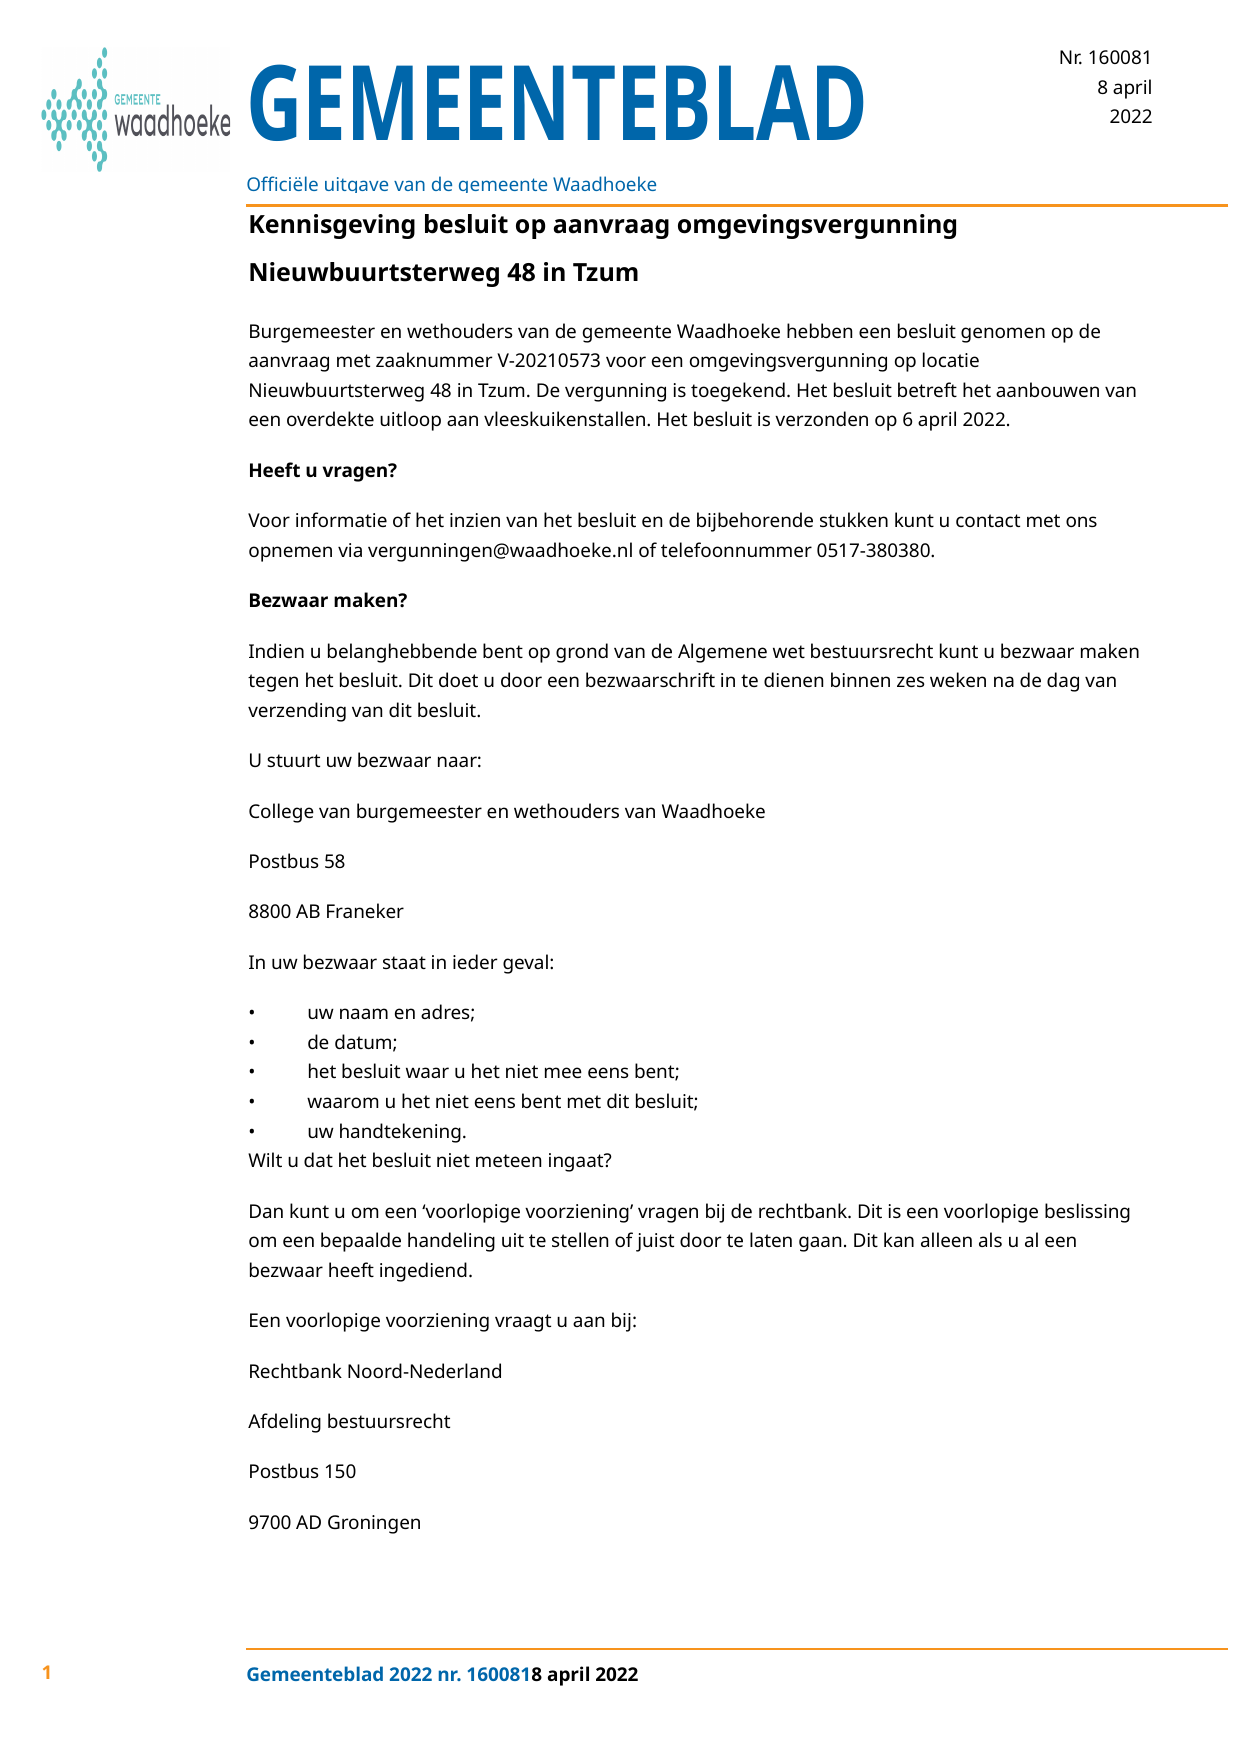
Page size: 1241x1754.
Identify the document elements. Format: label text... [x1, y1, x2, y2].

text In uw bezwaar staat in ieder geval: [248, 949, 1152, 975]
text Afdeling bestuursrecht [248, 1408, 1152, 1434]
text College van burgemeester en wethouders van Waadhoeke [248, 798, 1152, 824]
text Postbus 150 [248, 1459, 1152, 1484]
list het besluit waar u het niet mee eens bent; [248, 1059, 1152, 1084]
text 8800 AB Franeker [248, 899, 1152, 924]
text Een voorlopige voorziening vraagt u aan bij: [248, 1307, 1152, 1333]
list de datum; [248, 1029, 1152, 1055]
text Postbus 58 [248, 848, 1152, 874]
list uw naam en adres; [248, 999, 1152, 1025]
list waarom u het niet eens bent met dit besluit; [248, 1088, 1152, 1114]
text U stuurt uw bezwaar naar: [248, 747, 1152, 773]
text Wilt u dat het besluit niet meteen ingaat? [248, 1147, 1152, 1173]
text Dan kunt u om een ‘voorlopige voorziening’ vragen bij de rechtbank. Dit is een voorlopige beslissing om een bepaalde handeling uit te stellen of juist door te laten gaan. Dit kan alleen als u al een bezwaar heeft ingediend. [248, 1198, 1152, 1283]
text Rechtbank Noord-Nederland [248, 1358, 1152, 1384]
picture [41, 47, 231, 172]
text Indien u belanghebbende bent op grond van de Algemene wet bestuursrecht kunt u bezwaar maken tegen het besluit. Dit doet u door een bezwaarschrift in te dienen binnen zes weken na de dag van verzending van dit besluit. [248, 638, 1152, 723]
text 9700 AD Groningen [248, 1509, 1152, 1535]
text Kennisgeving besluit op aanvraag omgevingsvergunning Nieuwbuurtsterweg 48 in Tzum [248, 207, 1152, 288]
text Bezwaar maken? [248, 587, 1152, 613]
text Heeft u vragen? [248, 457, 1152, 483]
text Voor informatie of het inzien van het besluit en de bijbehorende stukken kunt u contact met ons opnemen via vergunningen@waadhoeke.nl of telefoonnummer 0517-380380. [248, 507, 1152, 563]
list uw handtekening. [248, 1118, 1152, 1144]
text Burgemeester en wethouders van de gemeente Waadhoeke hebben een besluit genomen op de aanvraag met zaaknummer V-20210573 voor een omgevingsvergunning op locatie Nieuwbuurtsterweg 48 in Tzum. De vergunning is toegekend. Het besluit betreft het aanbouwen van een overdekte uitloop aan vleeskuikenstallen. Het besluit is verzonden op 6 april 2022. [248, 318, 1152, 432]
